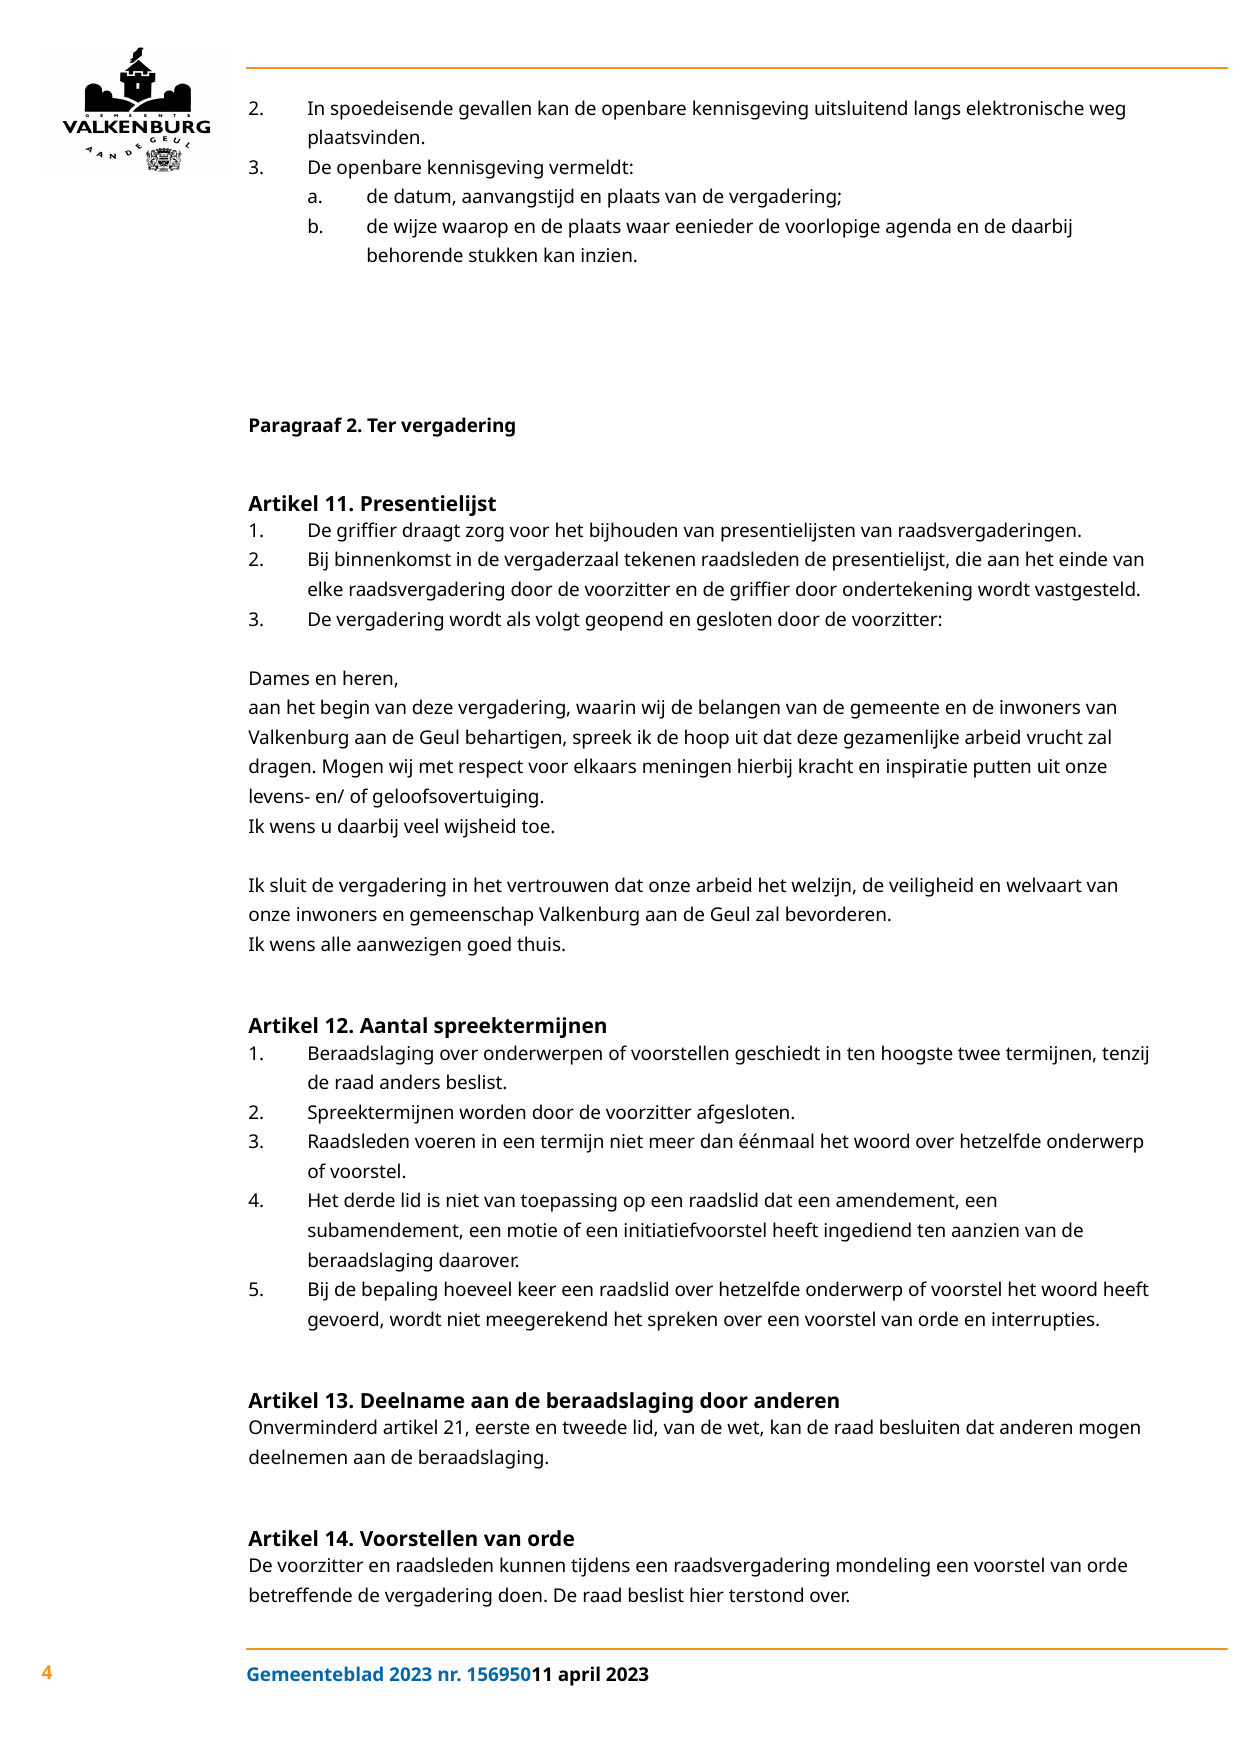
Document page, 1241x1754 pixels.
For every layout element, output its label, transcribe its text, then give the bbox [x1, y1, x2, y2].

text aan het begin van deze vergadering, waarin wij de belangen van de gemeente en de inwoners van Valkenburg aan de Geul behartigen, spreek ik de hoop uit dat deze gezamenlijke arbeid vrucht zal dragen. Mogen wij met respect voor elkaars meningen hierbij kracht en inspiratie putten uit onze levens- en/ of geloofsovertuiging. [248, 694, 1152, 809]
list Bij de bepaling hoeveel keer een raadslid over hetzelfde onderwerp of voorstel het woord heeft gevoerd, wordt niet meegerekend het spreken over een voorstel van orde en interrupties. [248, 1276, 1152, 1332]
list de datum, aanvangstijd en plaats van de vergadering; [307, 183, 1152, 209]
list De griffier draagt zorg voor het bijhouden van presentielijsten van raadsvergaderingen. [248, 517, 1152, 543]
list Bij binnenkomst in de vergaderzaal tekenen raadsleden de presentielijst, die aan het einde van elke raadsvergadering door de voorzitter en de griffier door ondertekening wordt vastgesteld. [248, 547, 1152, 602]
text Artikel 12. Aantal spreektermijnen [248, 1011, 1152, 1040]
list In spoedeisende gevallen kan de openbare kennisgeving uitsluitend langs elektronische weg plaatsvinden. [248, 95, 1152, 150]
list Het derde lid is niet van toepassing op een raadslid dat een amendement, een subamendement, een motie of een initiatiefvoorstel heeft ingediend ten aanzien van de beraadslaging daarover. [248, 1188, 1152, 1272]
list de wijze waarop en de plaats waar eenieder de voorlopige agenda en de daarbij behorende stukken kan inzien. [307, 213, 1152, 268]
text Ik sluit de vergadering in het vertrouwen dat onze arbeid het welzijn, de veiligheid en welvaart van onze inwoners en gemeenschap Valkenburg aan de Geul zal bevorderen. [248, 872, 1152, 927]
list Spreektermijnen worden door de voorzitter afgesloten. [248, 1099, 1152, 1124]
picture [41, 47, 231, 172]
list Beraadslaging over onderwerpen of voorstellen geschiedt in ten hoogste twee termijnen, tenzij de raad anders beslist. [248, 1040, 1152, 1095]
text Paragraaf 2. Ter vergadering [248, 412, 1152, 438]
text Artikel 14. Voorstellen van orde [248, 1524, 1152, 1552]
list De vergadering wordt als volgt geopend en gesloten door de voorzitter: [248, 606, 1152, 632]
list De openbare kennisgeving vermeldt: [248, 154, 1152, 180]
text Artikel 11. Presentielijst [248, 489, 1152, 517]
text Onverminderd artikel 21, eerste en tweede lid, van de wet, kan de raad besluiten dat anderen mogen deelnemen aan de beraadslaging. [248, 1414, 1152, 1470]
text Artikel 13. Deelname aan de beraadslaging door anderen [248, 1386, 1152, 1414]
text Ik wens u daarbij veel wijsheid toe. [248, 813, 1152, 839]
text Dames en heren, [248, 665, 1152, 691]
text Ik wens alle aanwezigen goed thuis. [248, 931, 1152, 957]
list Raadsleden voeren in een termijn niet meer dan éénmaal het woord over hetzelfde onderwerp of voorstel. [248, 1128, 1152, 1184]
text De voorzitter en raadsleden kunnen tijdens een raadsvergadering mondeling een voorstel van orde betreffende de vergadering doen. De raad beslist hier terstond over. [248, 1552, 1152, 1608]
